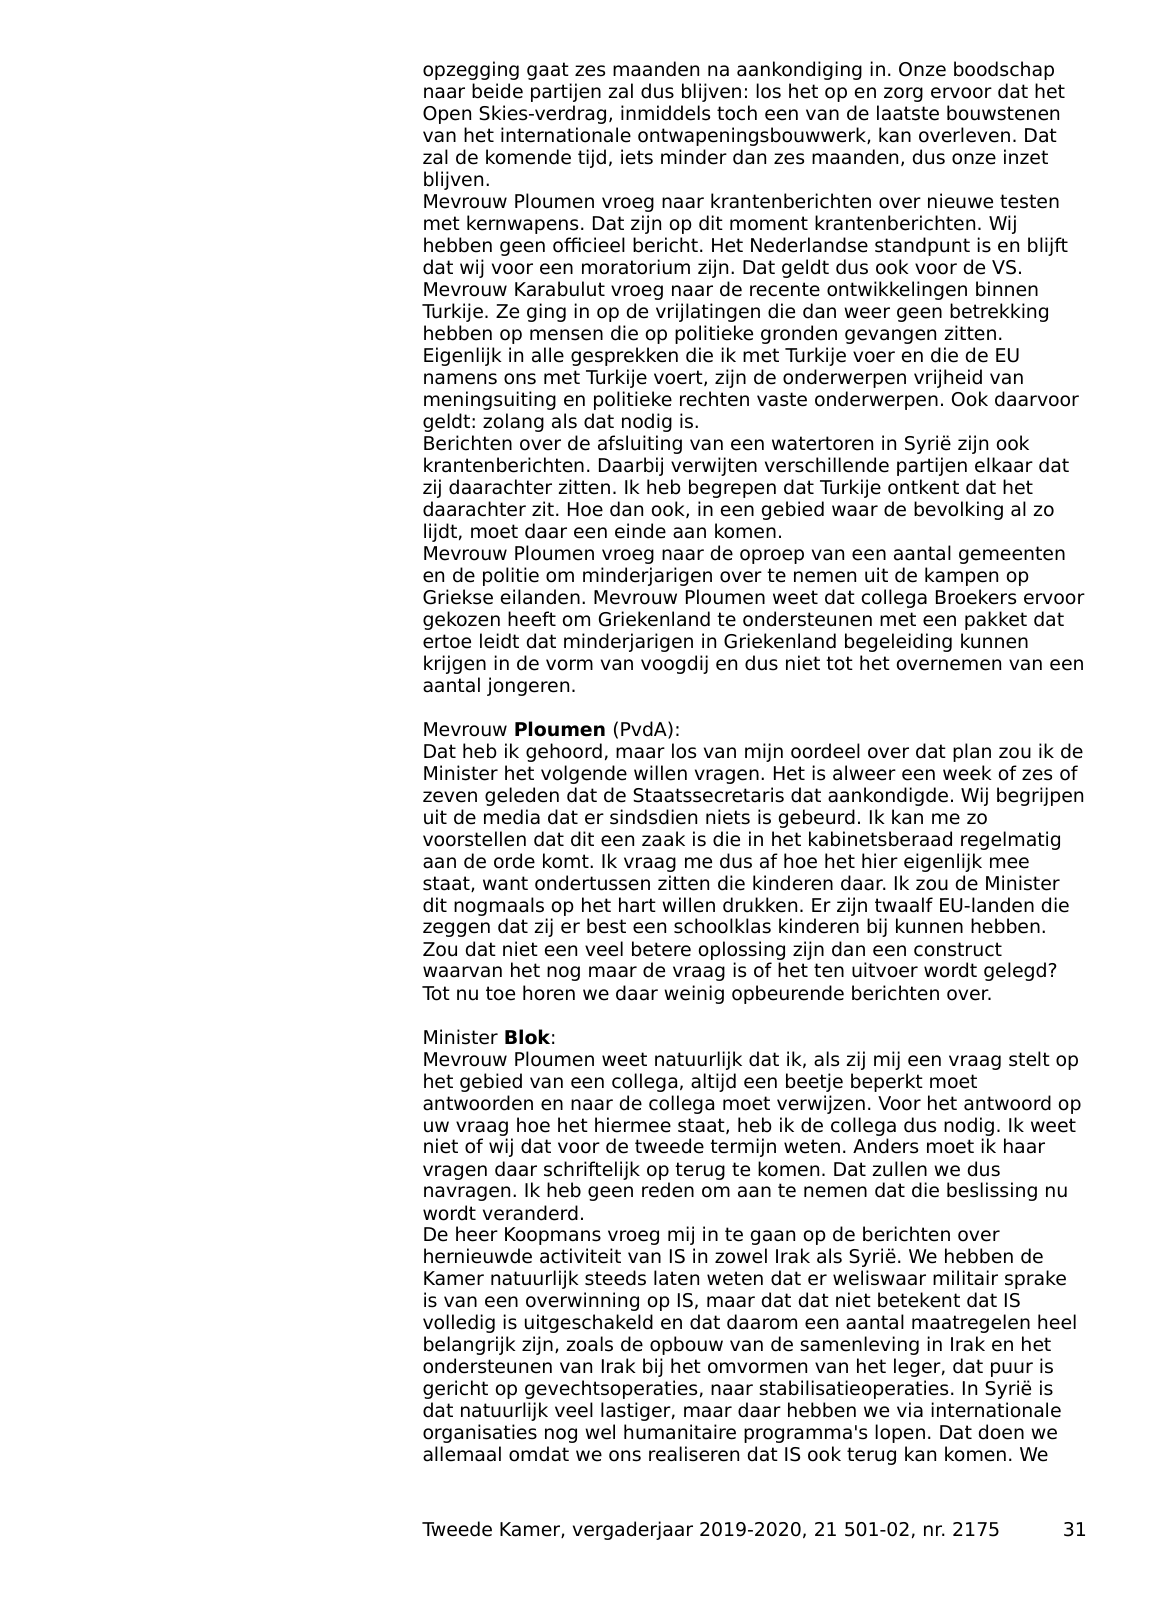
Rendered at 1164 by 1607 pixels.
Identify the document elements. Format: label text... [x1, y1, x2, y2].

text Mevrouw Karabulut vroeg naar de recente ontwikkelingen binnen Turkije. Ze ging in op de vrijlatingen die dan weer geen betrekking hebben op mensen die op politieke gronden gevangen zitten. Eigenlijk in alle gesprekken die ik met Turkije voer en die de EU namens ons met Turkije voert, zijn de onderwerpen vrijheid van meningsuiting en politieke rechten vaste onderwerpen. Ook daarvoor geldt: zolang als dat nodig is. [422, 279, 1087, 433]
text Mevrouw Ploumen vroeg naar krantenberichten over nieuwe testen met kernwapens. Dat zijn op dit moment krantenberichten. Wij hebben geen officieel bericht. Het Nederlandse standpunt is en blijft dat wij voor een moratorium zijn. Dat geldt dus ook voor de VS. [422, 191, 1087, 279]
text Dat heb ik gehoord, maar los van mijn oordeel over dat plan zou ik de Minister het volgende willen vragen. Het is alweer een week of zes of zeven geleden dat de Staatssecretaris dat aankondigde. Wij begrijpen uit de media dat er sindsdien niets is gebeurd. Ik kan me zo voorstellen dat dit een zaak is die in het kabinetsberaad regelmatig aan de orde komt. Ik vraag me dus af hoe het hier eigenlijk mee staat, want ondertussen zitten die kinderen daar. Ik zou de Minister dit nogmaals op het hart willen drukken. Er zijn twaalf EU-landen die zeggen dat zij er best een schoolklas kinderen bij kunnen hebben. Zou dat niet een veel betere oplossing zijn dan een construct waarvan het nog maar de vraag is of het ten uitvoer wordt gelegd? Tot nu toe horen we daar weinig opbeurende berichten over. [422, 741, 1087, 1004]
text opzegging gaat zes maanden na aankondiging in. Onze boodschap naar beide partijen zal dus blijven: los het op en zorg ervoor dat het Open Skies-verdrag, inmiddels toch een van de laatste bouwstenen van het internationale ontwapeningsbouwwerk, kan overleven. Dat zal de komende tijd, iets minder dan zes maanden, dus onze inzet blijven. [422, 59, 1087, 191]
text Berichten over de afsluiting van een watertoren in Syrië zijn ook krantenberichten. Daarbij verwijten verschillende partijen elkaar dat zij daarachter zitten. Ik heb begrepen dat Turkije ontkent dat het daarachter zit. Hoe dan ook, in een gebied waar de bevolking al zo lijdt, moet daar een einde aan komen. [422, 433, 1087, 543]
text Mevrouw Ploumen vroeg naar de oproep van een aantal gemeenten en de politie om minderjarigen over te nemen uit de kampen op Griekse eilanden. Mevrouw Ploumen weet dat collega Broekers ervoor gekozen heeft om Griekenland te ondersteunen met een pakket dat ertoe leidt dat minderjarigen in Griekenland begeleiding kunnen krijgen in de vorm van voogdij en dus niet tot het overnemen van een aantal jongeren. [422, 543, 1087, 696]
text Minister Blok: [422, 1027, 1087, 1048]
text De heer Koopmans vroeg mij in te gaan op de berichten over hernieuwde activiteit van IS in zowel Irak als Syrië. We hebben de Kamer natuurlijk steeds laten weten dat er weliswaar militair sprake is van een overwinning op IS, maar dat dat niet betekent dat IS volledig is uitgeschakeld en dat daarom een aantal maatregelen heel belangrijk zijn, zoals de opbouw van de samenleving in Irak en het ondersteunen van Irak bij het omvormen van het leger, dat puur is gericht op gevechtsoperaties, naar stabilisatieoperaties. In Syrië is dat natuurlijk veel lastiger, maar daar hebben we via internationale organisaties nog wel humanitaire programma's lopen. Dat doen we allemaal omdat we ons realiseren dat IS ook terug kan komen. We [422, 1224, 1087, 1466]
text Mevrouw Ploumen (PvdA): [422, 719, 1087, 741]
text Mevrouw Ploumen weet natuurlijk dat ik, als zij mij een vraag stelt op het gebied van een collega, altijd een beetje beperkt moet antwoorden en naar de collega moet verwijzen. Voor het antwoord op uw vraag hoe het hiermee staat, heb ik de collega dus nodig. Ik weet niet of wij dat voor de tweede termijn weten. Anders moet ik haar vragen daar schriftelijk op terug te komen. Dat zullen we dus navragen. Ik heb geen reden om aan te nemen dat die beslissing nu wordt veranderd. [422, 1048, 1087, 1224]
